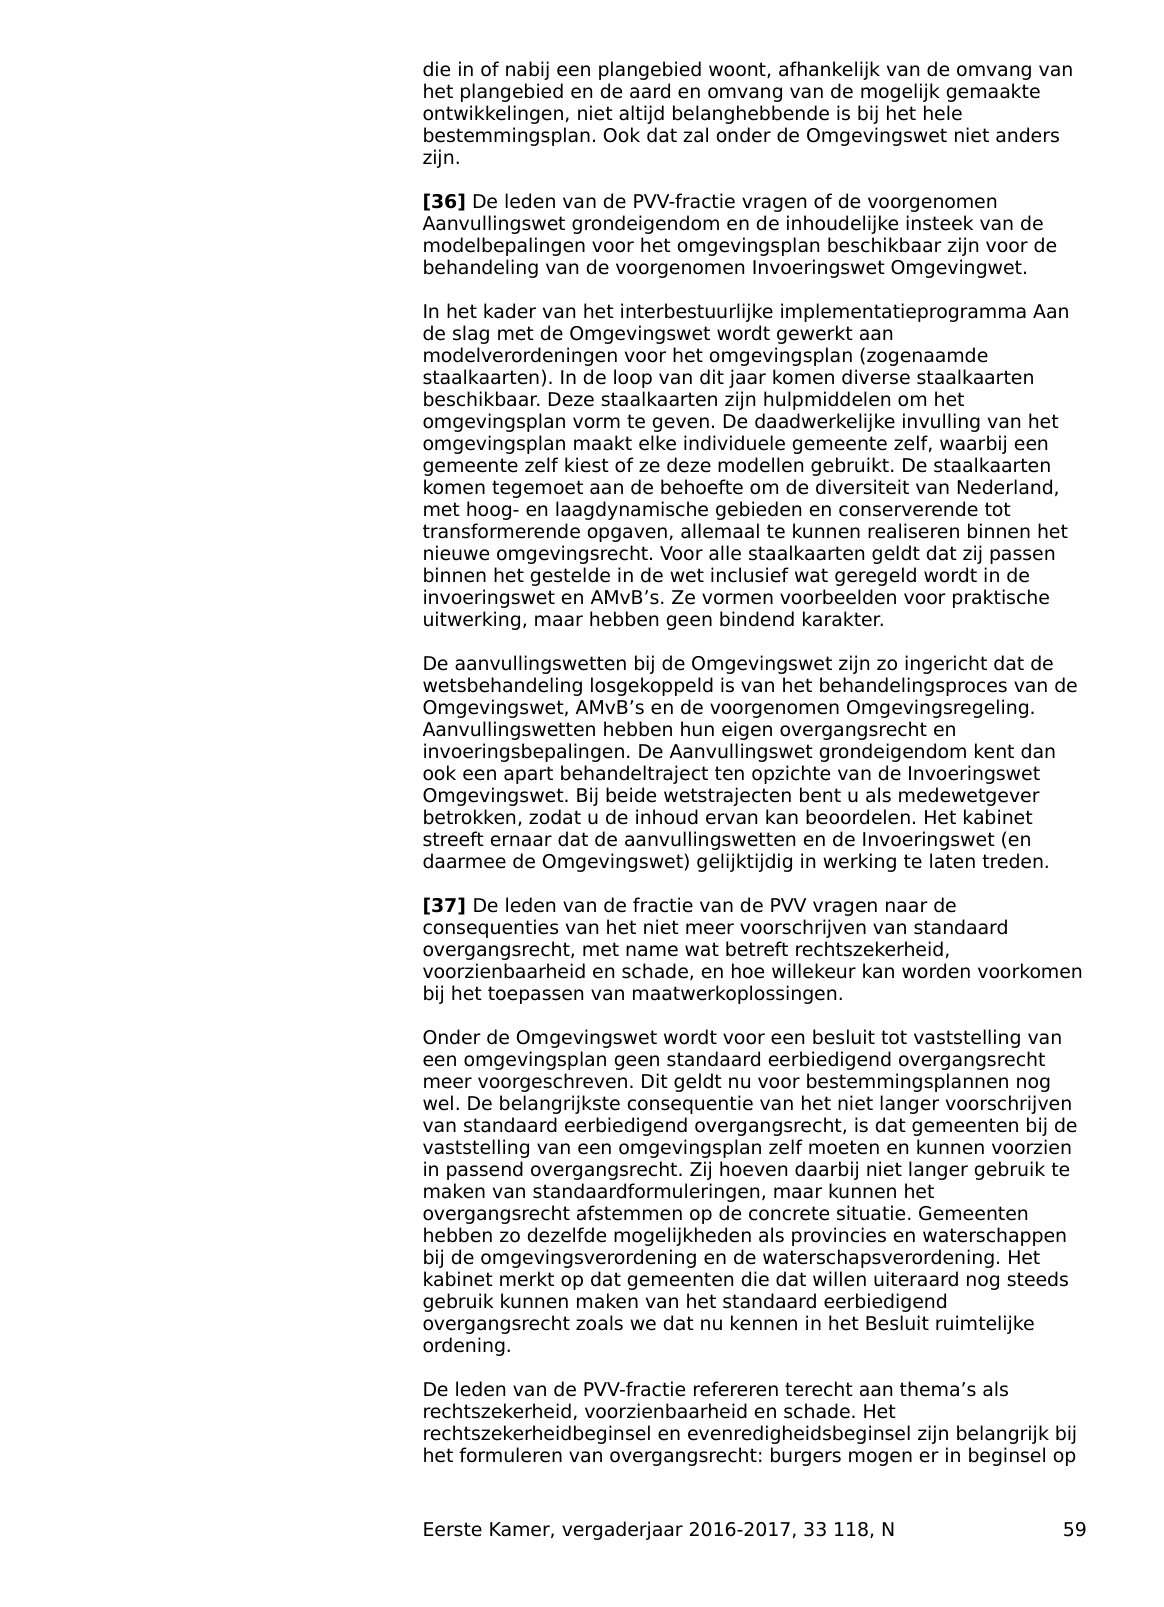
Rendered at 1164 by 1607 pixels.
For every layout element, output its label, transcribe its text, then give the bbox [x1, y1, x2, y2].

text die in of nabij een plangebied woont, afhankelijk van de omvang van het plangebied en de aard en omvang van de mogelijk gemaakte ontwikkelingen, niet altijd belanghebbende is bij het hele bestemmingsplan. Ook dat zal onder de Omgevingswet niet anders zijn. [422, 59, 1087, 169]
text In het kader van het interbestuurlijke implementatieprogramma Aan de slag met de Omgevingswet wordt gewerkt aan modelverordeningen voor het omgevingsplan (zogenaamde staalkaarten). In de loop van dit jaar komen diverse staalkaarten beschikbaar. Deze staalkaarten zijn hulpmiddelen om het omgevingsplan vorm te geven. De daadwerkelijke invulling van het omgevingsplan maakt elke individuele gemeente zelf, waarbij een gemeente zelf kiest of ze deze modellen gebruikt. De staalkaarten komen tegemoet aan de behoefte om de diversiteit van Nederland, met hoog- en laagdynamische gebieden en conserverende tot transformerende opgaven, allemaal te kunnen realiseren binnen het nieuwe omgevingsrecht. Voor alle staalkaarten geldt dat zij passen binnen het gestelde in de wet inclusief wat geregeld wordt in de invoeringswet en AMvB’s. Ze vormen voorbeelden voor praktische uitwerking, maar hebben geen bindend karakter. [422, 301, 1087, 631]
text De aanvullingswetten bij de Omgevingswet zijn zo ingericht dat de wetsbehandeling losgekoppeld is van het behandelingsproces van de Omgevingswet, AMvB’s en de voorgenomen Omgevingsregeling. Aanvullingswetten hebben hun eigen overgangsrecht en invoeringsbepalingen. De Aanvullingswet grondeigendom kent dan ook een apart behandeltraject ten opzichte van de Invoeringswet Omgevingswet. Bij beide wetstrajecten bent u als medewetgever betrokken, zodat u de inhoud ervan kan beoordelen. Het kabinet streeft ernaar dat de aanvullingswetten en de Invoeringswet (en daarmee de Omgevingswet) gelijktijdig in werking te laten treden. [422, 653, 1087, 873]
text [36] De leden van de PVV-fractie vragen of de voorgenomen Aanvullingswet grondeigendom en de inhoudelijke insteek van de modelbepalingen voor het omgevingsplan beschikbaar zijn voor de behandeling van de voorgenomen Invoeringswet Omgevingwet. [422, 191, 1087, 279]
text [37] De leden van de fractie van de PVV vragen naar de consequenties van het niet meer voorschrijven van standaard overgangsrecht, met name wat betreft rechtszekerheid, voorzienbaarheid en schade, en hoe willekeur kan worden voorkomen bij het toepassen van maatwerkoplossingen. [422, 895, 1087, 1005]
text Onder de Omgevingswet wordt voor een besluit tot vaststelling van een omgevingsplan geen standaard eerbiedigend overgangsrecht meer voorgeschreven. Dit geldt nu voor bestemmingsplannen nog wel. De belangrijkste consequentie van het niet langer voorschrijven van standaard eerbiedigend overgangsrecht, is dat gemeenten bij de vaststelling van een omgevingsplan zelf moeten en kunnen voorzien in passend overgangsrecht. Zij hoeven daarbij niet langer gebruik te maken van standaardformuleringen, maar kunnen het overgangsrecht afstemmen op de concrete situatie. Gemeenten hebben zo dezelfde mogelijkheden als provincies en waterschappen bij de omgevingsverordening en de waterschapsverordening. Het kabinet merkt op dat gemeenten die dat willen uiteraard nog steeds gebruik kunnen maken van het standaard eerbiedigend overgangsrecht zoals we dat nu kennen in het Besluit ruimtelijke ordening. [422, 1027, 1087, 1357]
text De leden van de PVV-fractie refereren terecht aan thema’s als rechtszekerheid, voorzienbaarheid en schade. Het rechtszekerheidbeginsel en evenredigheidsbeginsel zijn belangrijk bij het formuleren van overgangsrecht: burgers mogen er in beginsel op [422, 1379, 1087, 1467]
